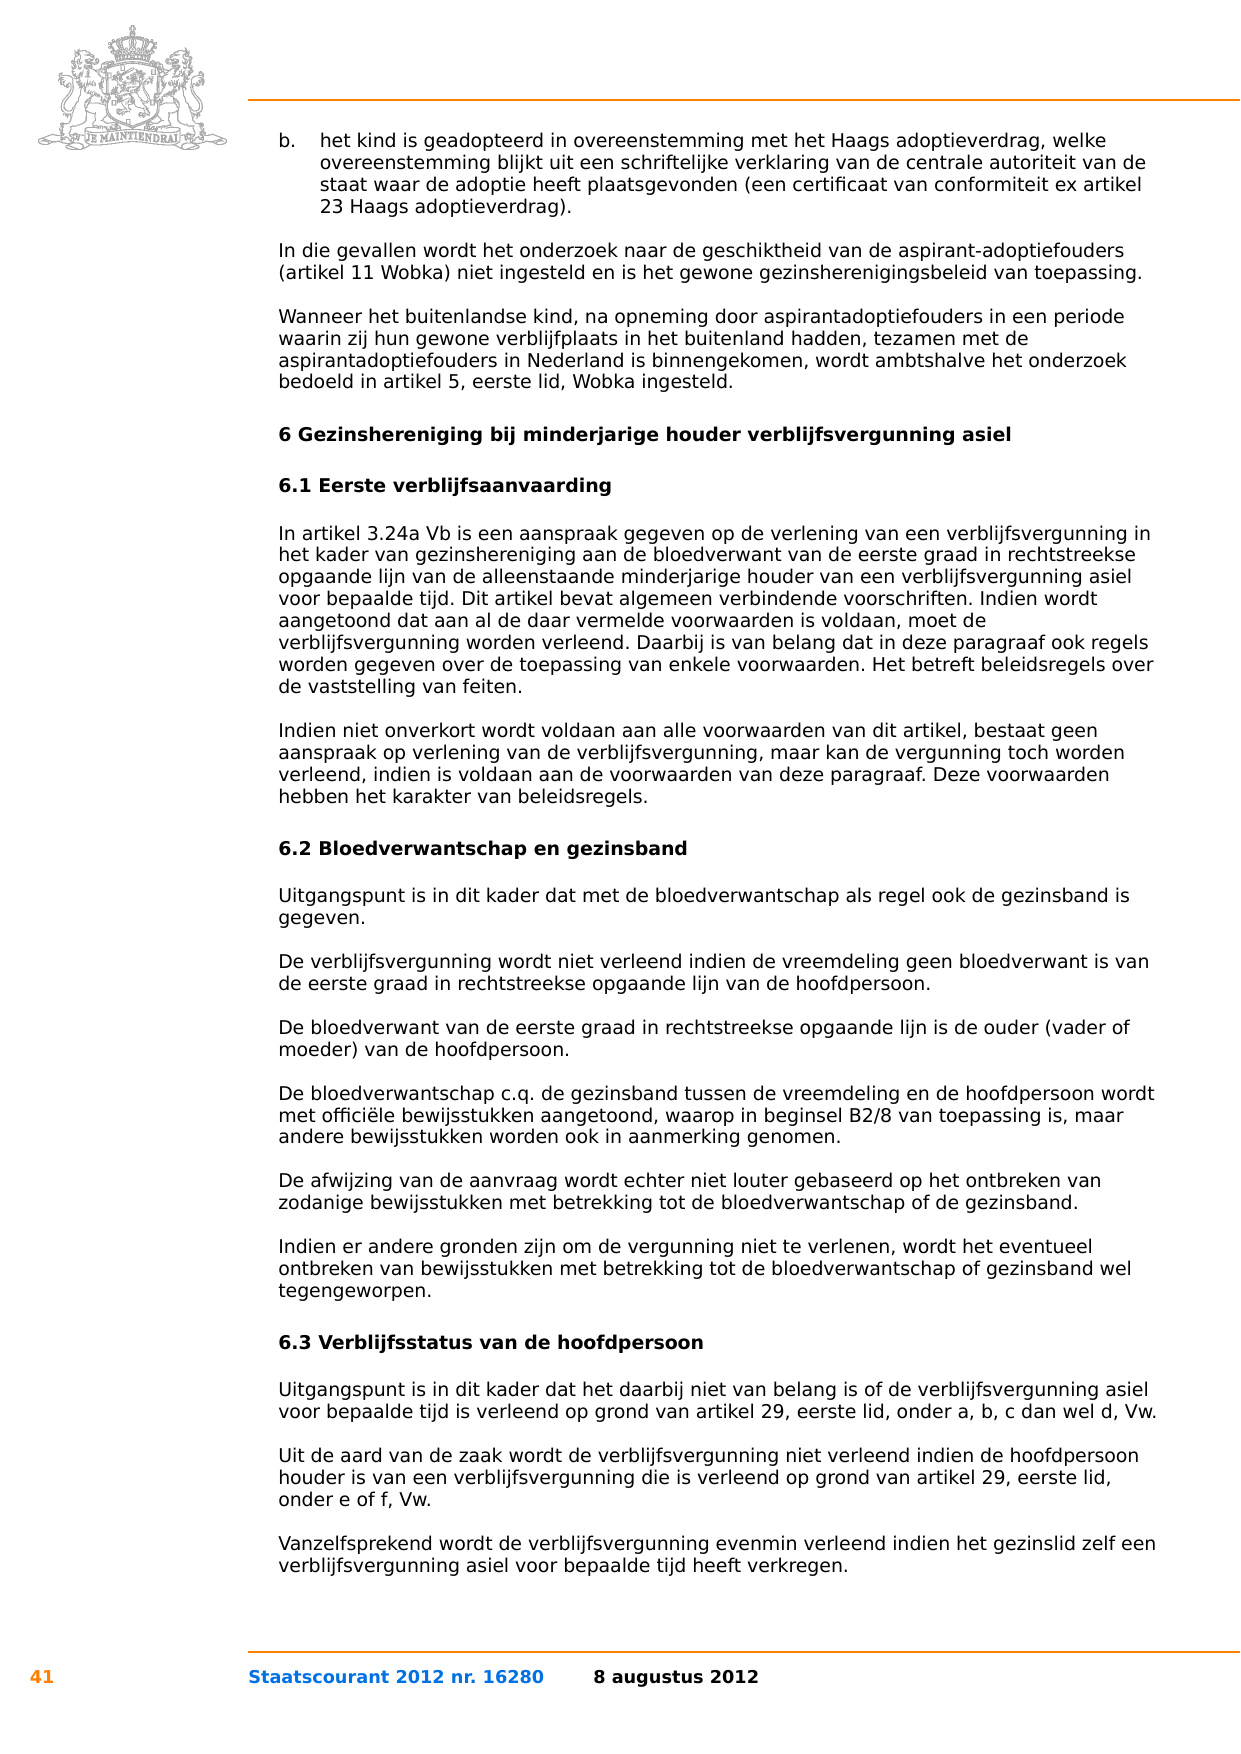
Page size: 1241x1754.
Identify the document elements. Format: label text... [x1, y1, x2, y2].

subtitle 6.1 Eerste verblijfsaanvaarding [278, 475, 1163, 497]
subtitle 6.2 Bloedverwantschap en gezinsband [278, 838, 1163, 860]
text In artikel 3.24a Vb is een aanspraak gegeven op de verlening van een verblijfsvergunning in het kader van gezinshereniging aan de bloedverwant van de eerste graad in rechtstreekse opgaande lijn van de alleenstaande minderjarige houder van een verblijfsvergunning asiel voor bepaalde tijd. Dit artikel bevat algemeen verbindende voorschriften. Indien wordt aangetoond dat aan al de daar vermelde voorwaarden is voldaan, moet de verblijfsvergunning worden verleend. Daarbij is van belang dat in deze paragraaf ook regels worden gegeven over de toepassing van enkele voorwaarden. Het betreft beleidsregels over de vaststelling van feiten. [278, 522, 1163, 698]
text Indien niet onverkort wordt voldaan aan alle voorwaarden van dit artikel, bestaat geen aanspraak op verlening van de verblijfsvergunning, maar kan de vergunning toch worden verleend, indien is voldaan aan de voorwaarden van deze paragraaf. Deze voorwaarden hebben het karakter van beleidsregels. [278, 720, 1163, 808]
text Indien er andere gronden zijn om de vergunning niet te verlenen, wordt het eventueel ontbreken van bewijsstukken met betrekking tot de bloedverwantschap of gezinsband wel tegengeworpen. [278, 1236, 1163, 1302]
text Vanzelfsprekend wordt de verblijfsvergunning evenmin verleend indien het gezinslid zelf een verblijfsvergunning asiel voor bepaalde tijd heeft verkregen. [278, 1533, 1163, 1577]
picture [38, 25, 227, 150]
text Uit de aard van de zaak wordt de verblijfsvergunning niet verleend indien de hoofdpersoon houder is van een verblijfsvergunning die is verleend op grond van artikel 29, eerste lid, onder e of f, Vw. [278, 1445, 1163, 1511]
text De verblijfsvergunning wordt niet verleend indien de vreemdeling geen bloedverwant is van de eerste graad in rechtstreekse opgaande lijn van de hoofdpersoon. [278, 951, 1163, 995]
text De bloedverwant van de eerste graad in rechtstreekse opgaande lijn is de ouder (vader of moeder) van de hoofdpersoon. [278, 1017, 1163, 1061]
text Wanneer het buitenlandse kind, na opneming door aspirantadoptiefouders in een periode waarin zij hun gewone verblijfplaats in het buitenland hadden, tezamen met de aspirantadoptiefouders in Nederland is binnengekomen, wordt ambtshalve het onderzoek bedoeld in artikel 5, eerste lid, Wobka ingesteld. [278, 306, 1163, 393]
subtitle 6 Gezinshereniging bij minderjarige houder verblijfsvergunning asiel [278, 423, 1163, 445]
subtitle 6.3 Verblijfsstatus van de hoofdpersoon [278, 1332, 1163, 1354]
text De afwijzing van de aanvraag wordt echter niet louter gebaseerd op het ontbreken van zodanige bewijsstukken met betrekking tot de bloedverwantschap of de gezinsband. [278, 1170, 1163, 1214]
text Uitgangspunt is in dit kader dat het daarbij niet van belang is of de verblijfsvergunning asiel voor bepaalde tijd is verleend op grond van artikel 29, eerste lid, onder a, b, c dan wel d, Vw. [278, 1379, 1163, 1423]
text De bloedverwantschap c.q. de gezinsband tussen de vreemdeling en de hoofdpersoon wordt met officiële bewijsstukken aangetoond, waarop in beginsel B2/8 van toepassing is, maar andere bewijsstukken worden ook in aanmerking genomen. [278, 1082, 1163, 1148]
text b. het kind is geadopteerd in overeenstemming met het Haags adoptieverdrag, welke overeenstemming blijkt uit een schriftelijke verklaring van de centrale autoriteit van de staat waar de adoptie heeft plaatsgevonden (een certificaat van conformiteit ex artikel 23 Haags adoptieverdrag). [278, 130, 1163, 218]
text In die gevallen wordt het onderzoek naar de geschiktheid van de aspirant-adoptiefouders (artikel 11 Wobka) niet ingesteld en is het gewone gezinsherenigingsbeleid van toepassing. [278, 240, 1163, 284]
text Uitgangspunt is in dit kader dat met de bloedverwantschap als regel ook de gezinsband is gegeven. [278, 885, 1163, 929]
